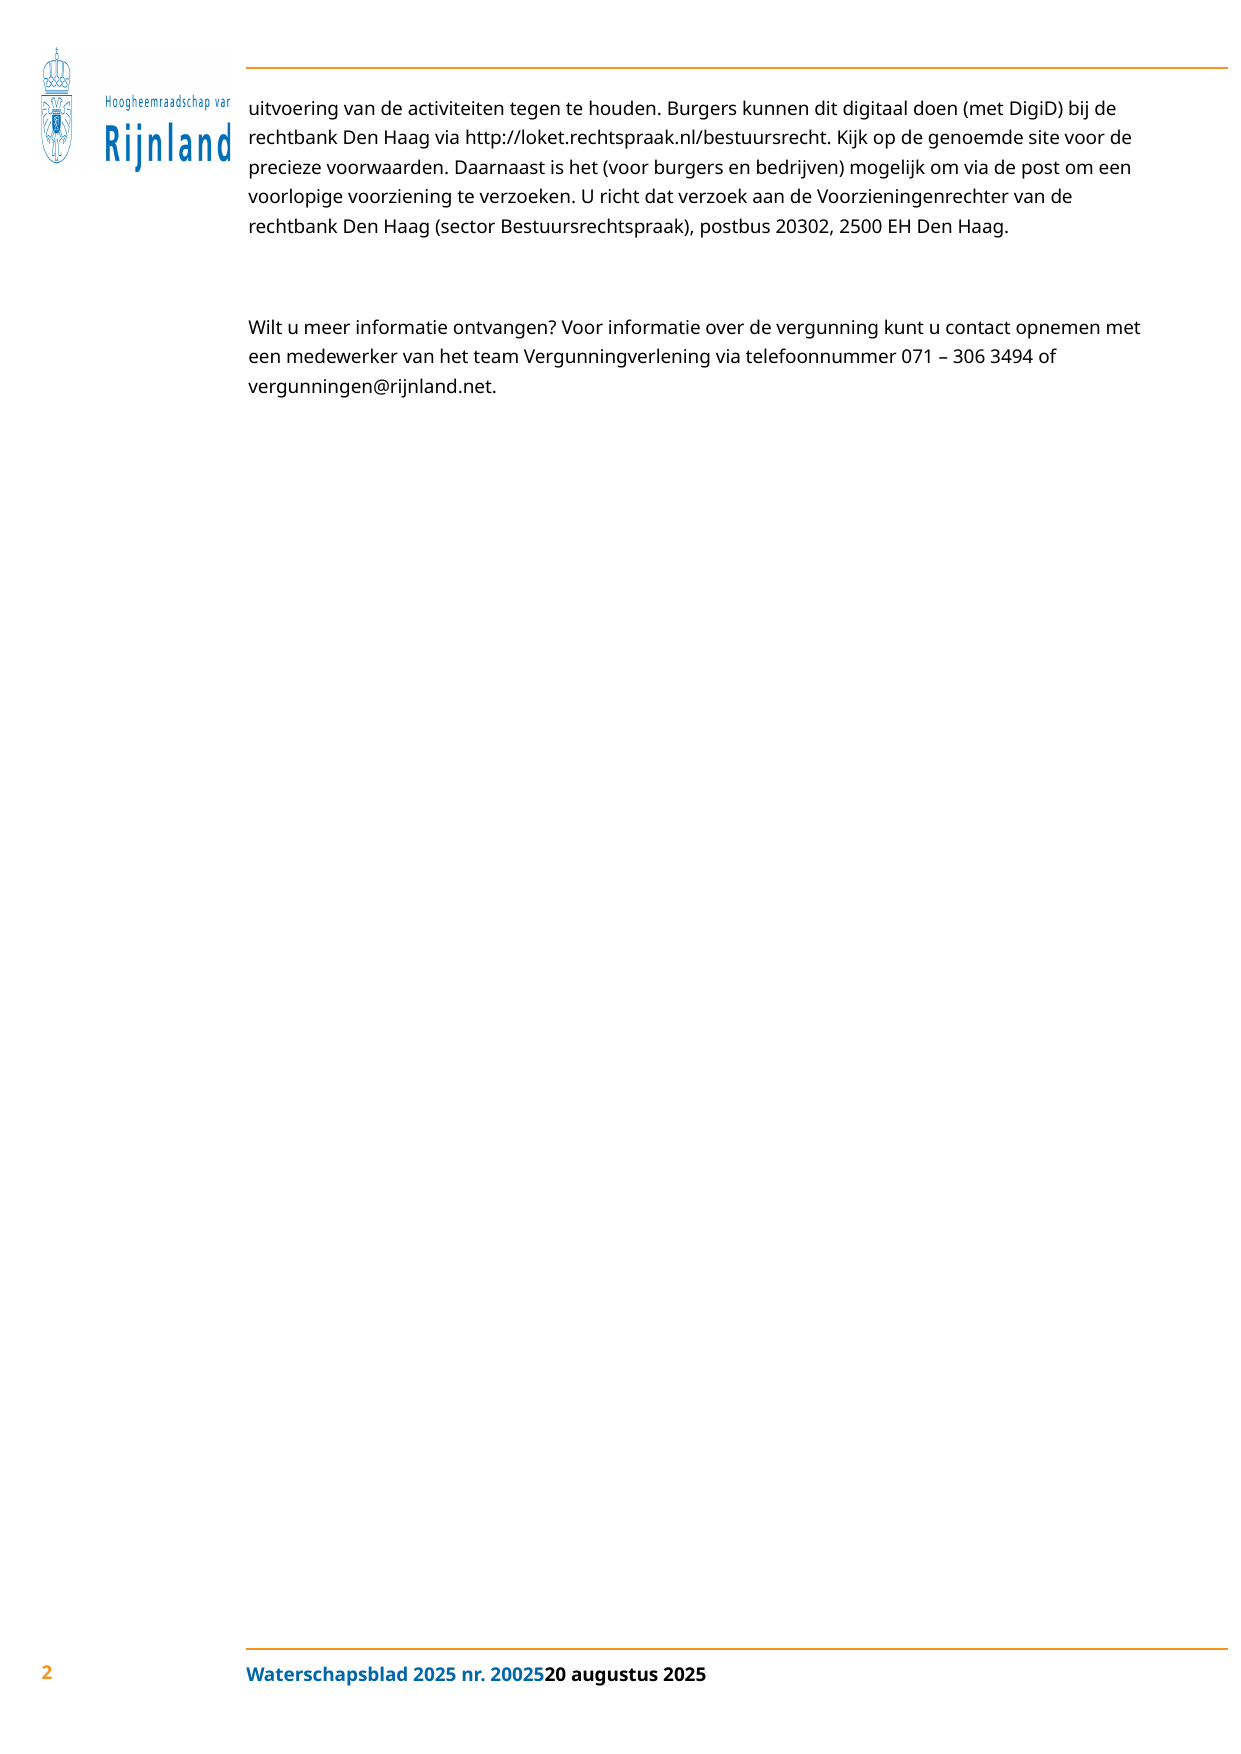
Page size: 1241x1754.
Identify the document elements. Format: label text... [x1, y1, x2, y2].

picture [41, 47, 231, 172]
text uitvoering van de activiteiten tegen te houden. Burgers kunnen dit digitaal doen (met DigiD) bij de rechtbank Den Haag via http://loket.rechtspraak.nl/bestuursrecht. Kijk op de genoemde site voor de precieze voorwaarden. Daarnaast is het (voor burgers en bedrijven) mogelijk om via de post om een voorlopige voorziening te verzoeken. U richt dat verzoek aan de Voorzieningenrechter van de rechtbank Den Haag (sector Bestuursrechtspraak), postbus 20302, 2500 EH Den Haag. [248, 95, 1152, 239]
text Wilt u meer informatie ontvangen? Voor informatie over de vergunning kunt u contact opnemen met een medewerker van het team Vergunningverlening via telefoonnummer 071 – 306 3494 of vergunningen@rijnland.net. [248, 314, 1152, 399]
